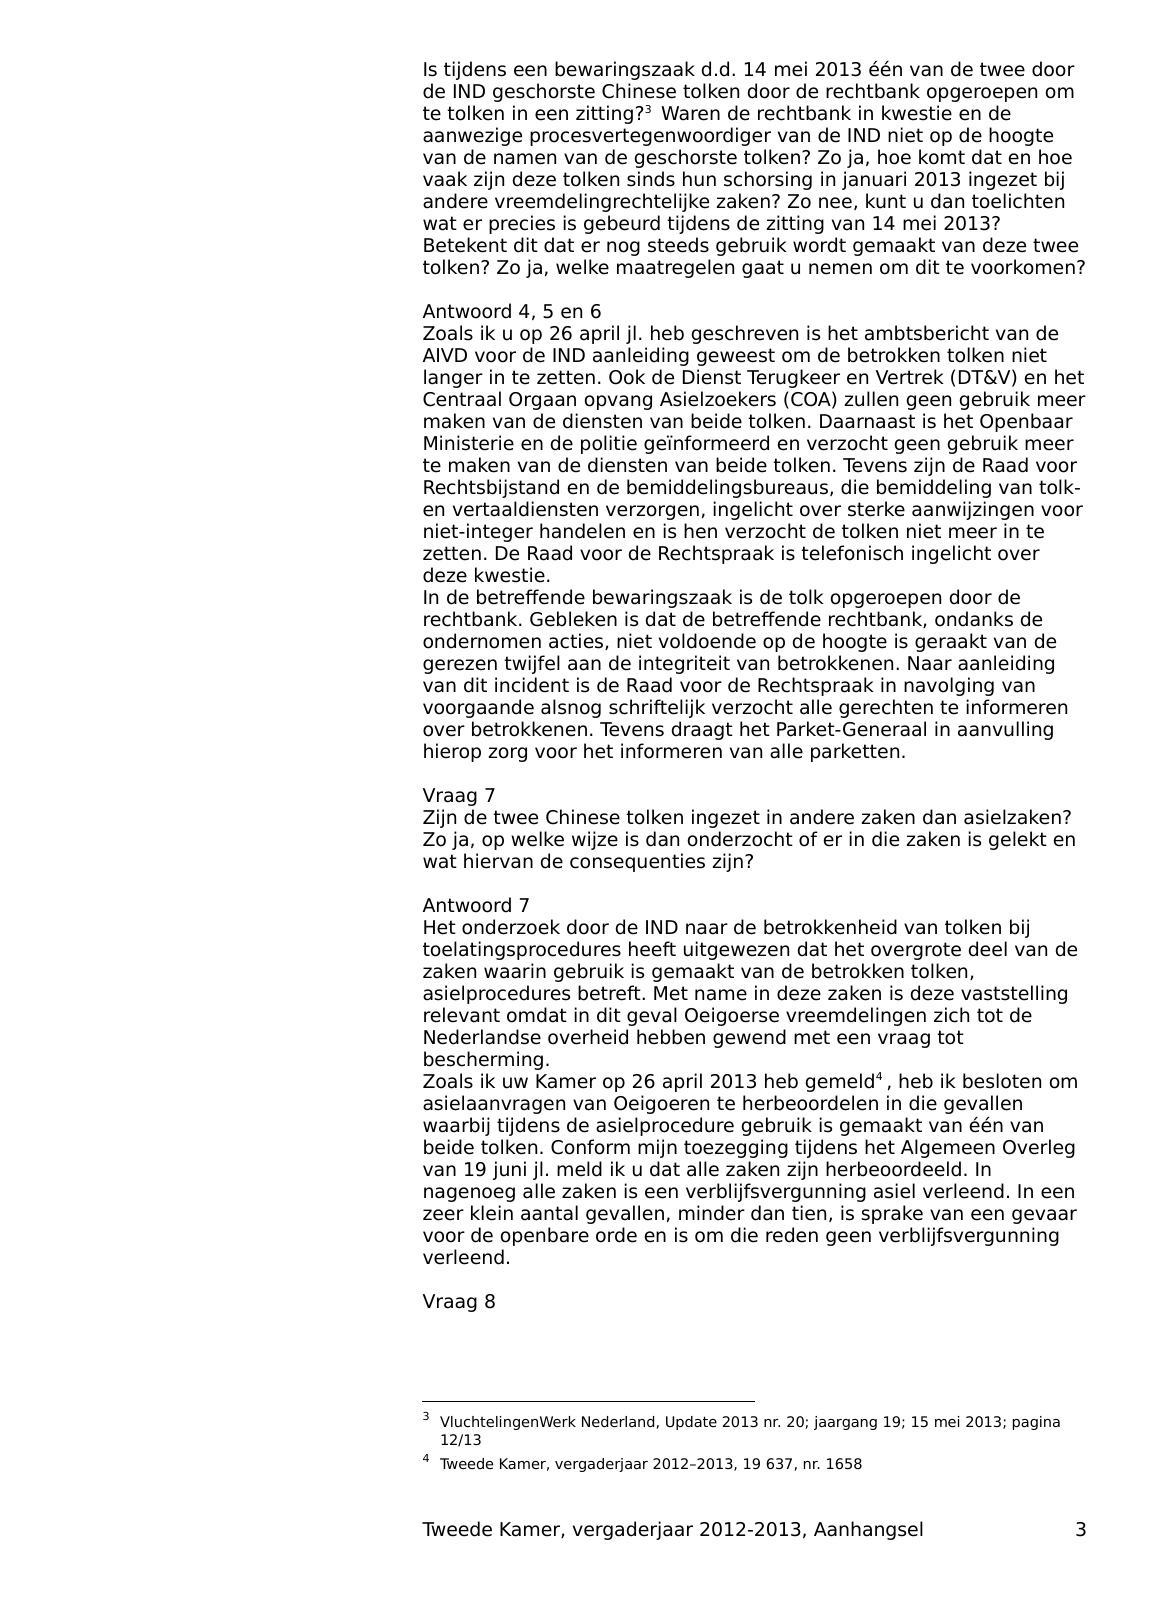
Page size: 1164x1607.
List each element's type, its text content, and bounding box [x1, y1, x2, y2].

text Zoals ik u op 26 april jl. heb geschreven is het ambtsbericht van de AIVD voor de IND aanleiding geweest om de betrokken tolken niet langer in te zetten. Ook de Dienst Terugkeer en Vertrek (DT&V) en het Centraal Orgaan opvang Asielzoekers (COA) zullen geen gebruik meer maken van de diensten van beide tolken. Daarnaast is het Openbaar Ministerie en de politie geïnformeerd en verzocht geen gebruik meer te maken van de diensten van beide tolken. Tevens zijn de Raad voor Rechtsbijstand en de bemiddelingsbureaus, die bemiddeling van tolk- en vertaaldiensten verzorgen, ingelicht over sterke aanwijzingen voor niet-integer handelen en is hen verzocht de tolken niet meer in te zetten. De Raad voor de Rechtspraak is telefonisch ingelicht over deze kwestie. [422, 323, 1087, 587]
text Zoals ik uw Kamer op 26 april 2013 heb gemeld, heb ik besloten om asielaanvragen van Oeigoeren te herbeoordelen in die gevallen waarbij tijdens de asielprocedure gebruik is gemaakt van één van beide tolken. Conform mijn toezegging tijdens het Algemeen Overleg van 19 juni jl. meld ik u dat alle zaken zijn herbeoordeeld. In nagenoeg alle zaken is een verblijfsvergunning asiel verleend. In een zeer klein aantal gevallen, minder dan tien, is sprake van een gevaar voor de openbare orde en is om die reden geen verblijfsvergunning verleend. [422, 1071, 1087, 1268]
text Betekent dit dat er nog steeds gebruik wordt gemaakt van deze twee tolken? Zo ja, welke maatregelen gaat u nemen om dit te voorkomen? [422, 235, 1087, 279]
text Zijn de twee Chinese tolken ingezet in andere zaken dan asielzaken? Zo ja, op welke wijze is dan onderzocht of er in die zaken is gelekt en wat hiervan de consequenties zijn? [422, 807, 1087, 873]
text Antwoord 4, 5 en 6 [422, 301, 1087, 323]
text Vraag 7 [422, 785, 1087, 807]
text VluchtelingenWerk Nederland, Update 2013 nr. 20; jaargang 19; 15 mei 2013; pagina 12/13 [422, 1410, 1087, 1449]
text In de betreffende bewaringszaak is de tolk opgeroepen door de rechtbank. Gebleken is dat de betreffende rechtbank, ondanks de ondernomen acties, niet voldoende op de hoogte is geraakt van de gerezen twijfel aan de integriteit van betrokkenen. Naar aanleiding van dit incident is de Raad voor de Rechtspraak in navolging van voorgaande alsnog schriftelijk verzocht alle gerechten te informeren over betrokkenen. Tevens draagt het Parket-Generaal in aanvulling hierop zorg voor het informeren van alle parketten. [422, 587, 1087, 763]
text Het onderzoek door de IND naar de betrokkenheid van tolken bij toelatingsprocedures heeft uitgewezen dat het overgrote deel van de zaken waarin gebruik is gemaakt van de betrokken tolken, asielprocedures betreft. Met name in deze zaken is deze vaststelling relevant omdat in dit geval Oeigoerse vreemdelingen zich tot de Nederlandse overheid hebben gewend met een vraag tot bescherming. [422, 917, 1087, 1071]
text Is tijdens een bewaringszaak d.d. 14 mei 2013 één van de twee door de IND geschorste Chinese tolken door de rechtbank opgeroepen om te tolken in een zitting? Waren de rechtbank in kwestie en de aanwezige procesvertegenwoordiger van de IND niet op de hoogte van de namen van de geschorste tolken? Zo ja, hoe komt dat en hoe vaak zijn deze tolken sinds hun schorsing in januari 2013 ingezet bij andere vreemdelingrechtelijke zaken? Zo nee, kunt u dan toelichten wat er precies is gebeurd tijdens de zitting van 14 mei 2013? [422, 59, 1087, 235]
text Tweede Kamer, vergaderjaar 2012–2013, 19 637, nr. 1658 [422, 1452, 1087, 1474]
text Antwoord 7 [422, 895, 1087, 917]
text Vraag 8 [422, 1291, 1087, 1313]
